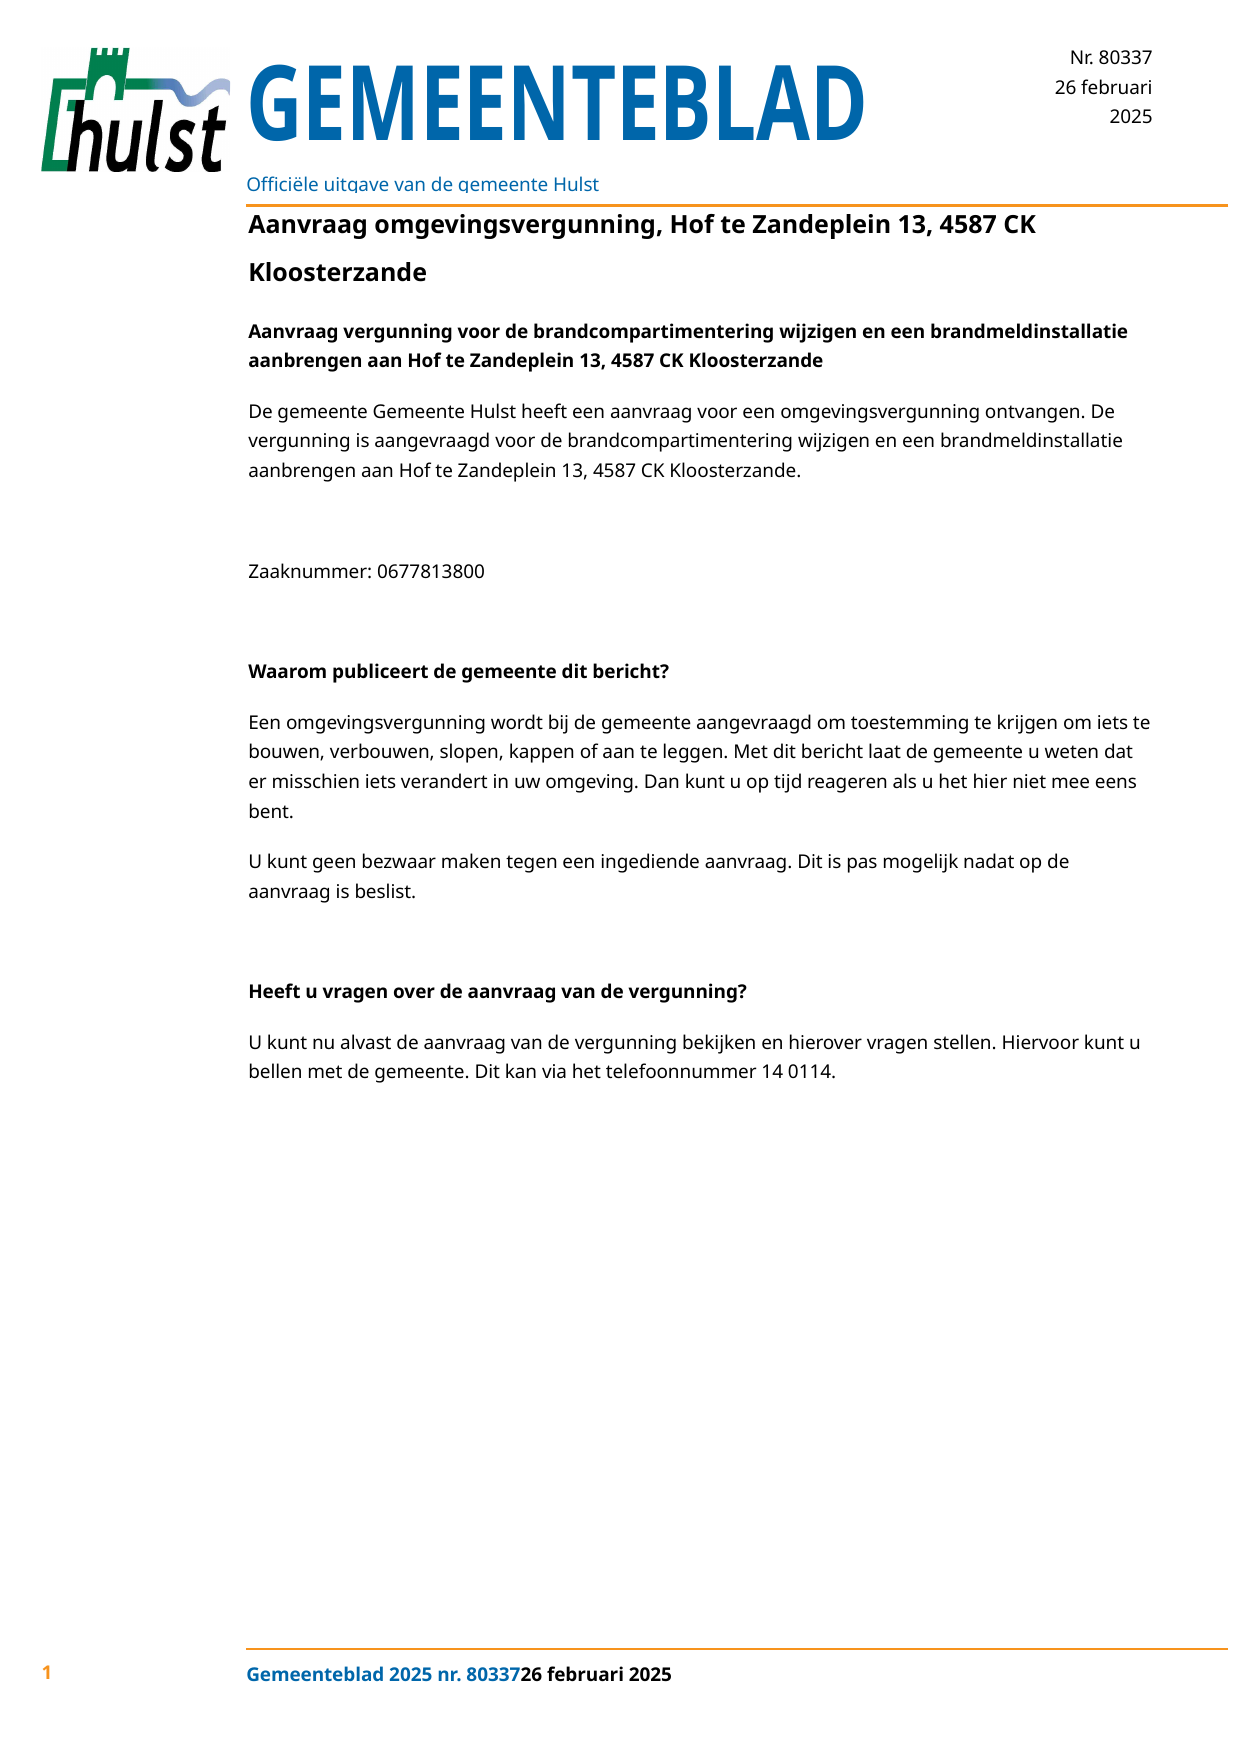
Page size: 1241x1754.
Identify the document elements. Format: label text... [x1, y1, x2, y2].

text Een omgevingsvergunning wordt bij de gemeente aangevraagd om toestemming te krijgen om iets te bouwen, verbouwen, slopen, kappen of aan te leggen. Met dit bericht laat de gemeente u weten dat er misschien iets verandert in uw omgeving. Dan kunt u op tijd reageren als u het hier niet mee eens bent. [248, 709, 1152, 824]
text De gemeente Gemeente Hulst heeft een aanvraag voor een omgevingsvergunning ontvangen. De vergunning is aangevraagd voor de brandcompartimentering wijzigen en een brandmeldinstallatie aanbrengen aan Hof te Zandeplein 13, 4587 CK Kloosterzande. [248, 398, 1152, 483]
text U kunt geen bezwaar maken tegen een ingediende aanvraag. Dit is pas mogelijk nadat op de aanvraag is beslist. [248, 848, 1152, 904]
picture [41, 47, 231, 172]
text Waarom publiceert de gemeente dit bericht? [248, 659, 1152, 684]
text Aanvraag omgevingsvergunning, Hof te Zandeplein 13, 4587 CK Kloosterzande [248, 207, 1152, 288]
text Heeft u vragen over de aanvraag van de vergunning? [248, 979, 1152, 1004]
text U kunt nu alvast de aanvraag van de vergunning bekijken en hierover vragen stellen. Hiervoor kunt u bellen met de gemeente. Dit kan via het telefoonnummer 14 0114. [248, 1029, 1152, 1084]
text Zaaknummer: 0677813800 [248, 558, 1152, 584]
text Aanvraag vergunning voor de brandcompartimentering wijzigen en een brandmeldinstallatie aanbrengen aan Hof te Zandeplein 13, 4587 CK Kloosterzande [248, 318, 1152, 373]
